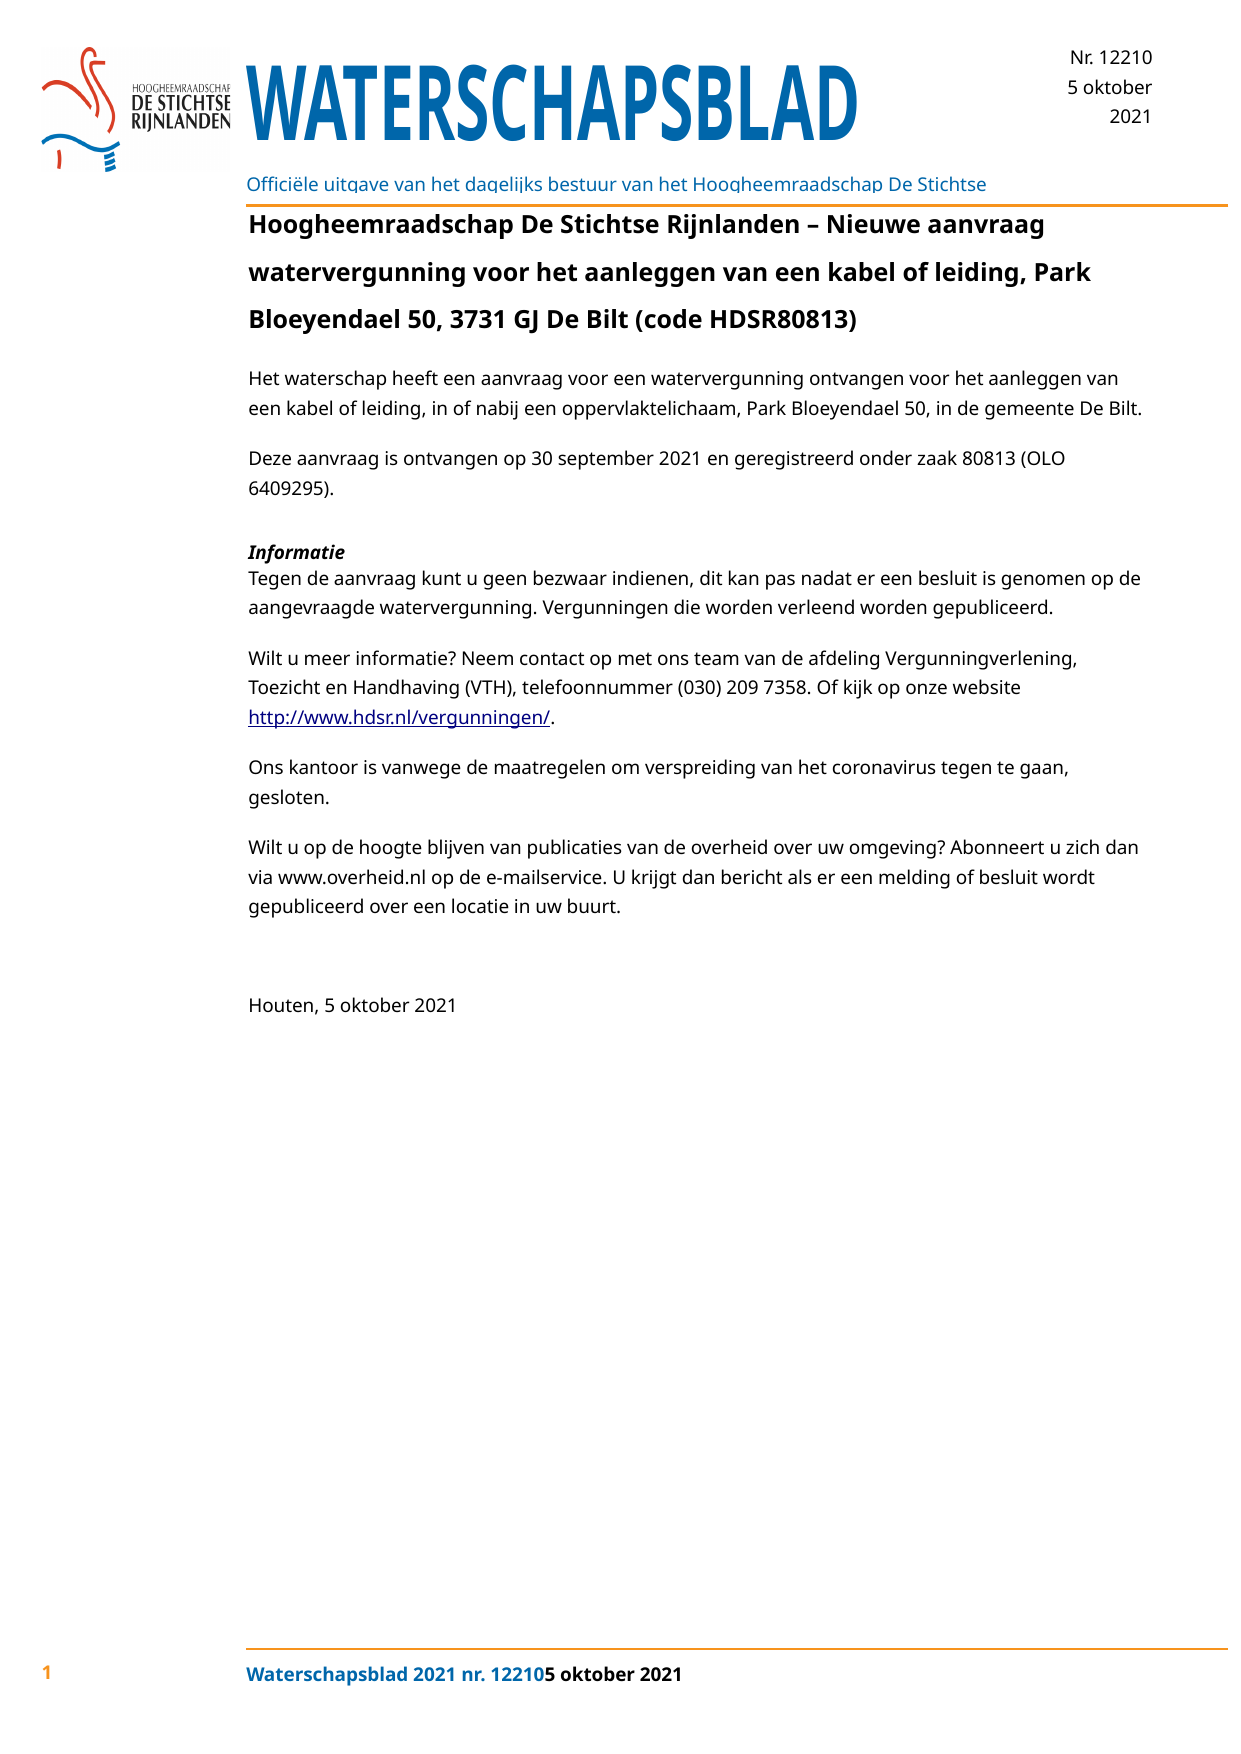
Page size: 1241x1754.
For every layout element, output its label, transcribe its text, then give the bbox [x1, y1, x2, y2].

picture [41, 47, 231, 172]
text Hoogheemraadschap De Stichtse Rijnlanden – Nieuwe aanvraag watervergunning voor het aanleggen van een kabel of leiding, Park Bloeyendael 50, 3731 GJ De Bilt (code HDSR80813) [248, 207, 1152, 336]
text Informatie [248, 539, 1152, 565]
text Het waterschap heeft een aanvraag voor een watervergunning ontvangen voor het aanleggen van een kabel of leiding, in of nabij een oppervlaktelichaam, Park Bloeyendael 50, in de gemeente De Bilt. [248, 366, 1152, 421]
text Houten, 5 oktober 2021 [248, 992, 1152, 1017]
text Wilt u op de hoogte blijven van publicaties van de overheid over uw omgeving? Abonneert u zich dan via www.overheid.nl op de e-mailservice. U krijgt dan bericht als er een melding of besluit wordt gepubliceerd over een locatie in uw buurt. [248, 834, 1152, 919]
text Ons kantoor is vanwege de maatregelen om verspreiding van het coronavirus tegen te gaan, gesloten. [248, 754, 1152, 810]
text Deze aanvraag is ontvangen op 30 september 2021 en geregistreerd onder zaak 80813 (OLO 6409295). [248, 446, 1152, 501]
text Wilt u meer informatie? Neem contact op met ons team van de afdeling Vergunningverlening, Toezicht en Handhaving (VTH), telefoonnummer (030) 209 7358. Of kijk op onze website http://www.hdsr.nl/vergunningen/. [248, 645, 1152, 730]
text Tegen de aanvraag kunt u geen bezwaar indienen, dit kan pas nadat er een besluit is genomen op de aangevraagde watervergunning. Vergunningen die worden verleend worden gepubliceerd. [248, 565, 1152, 620]
